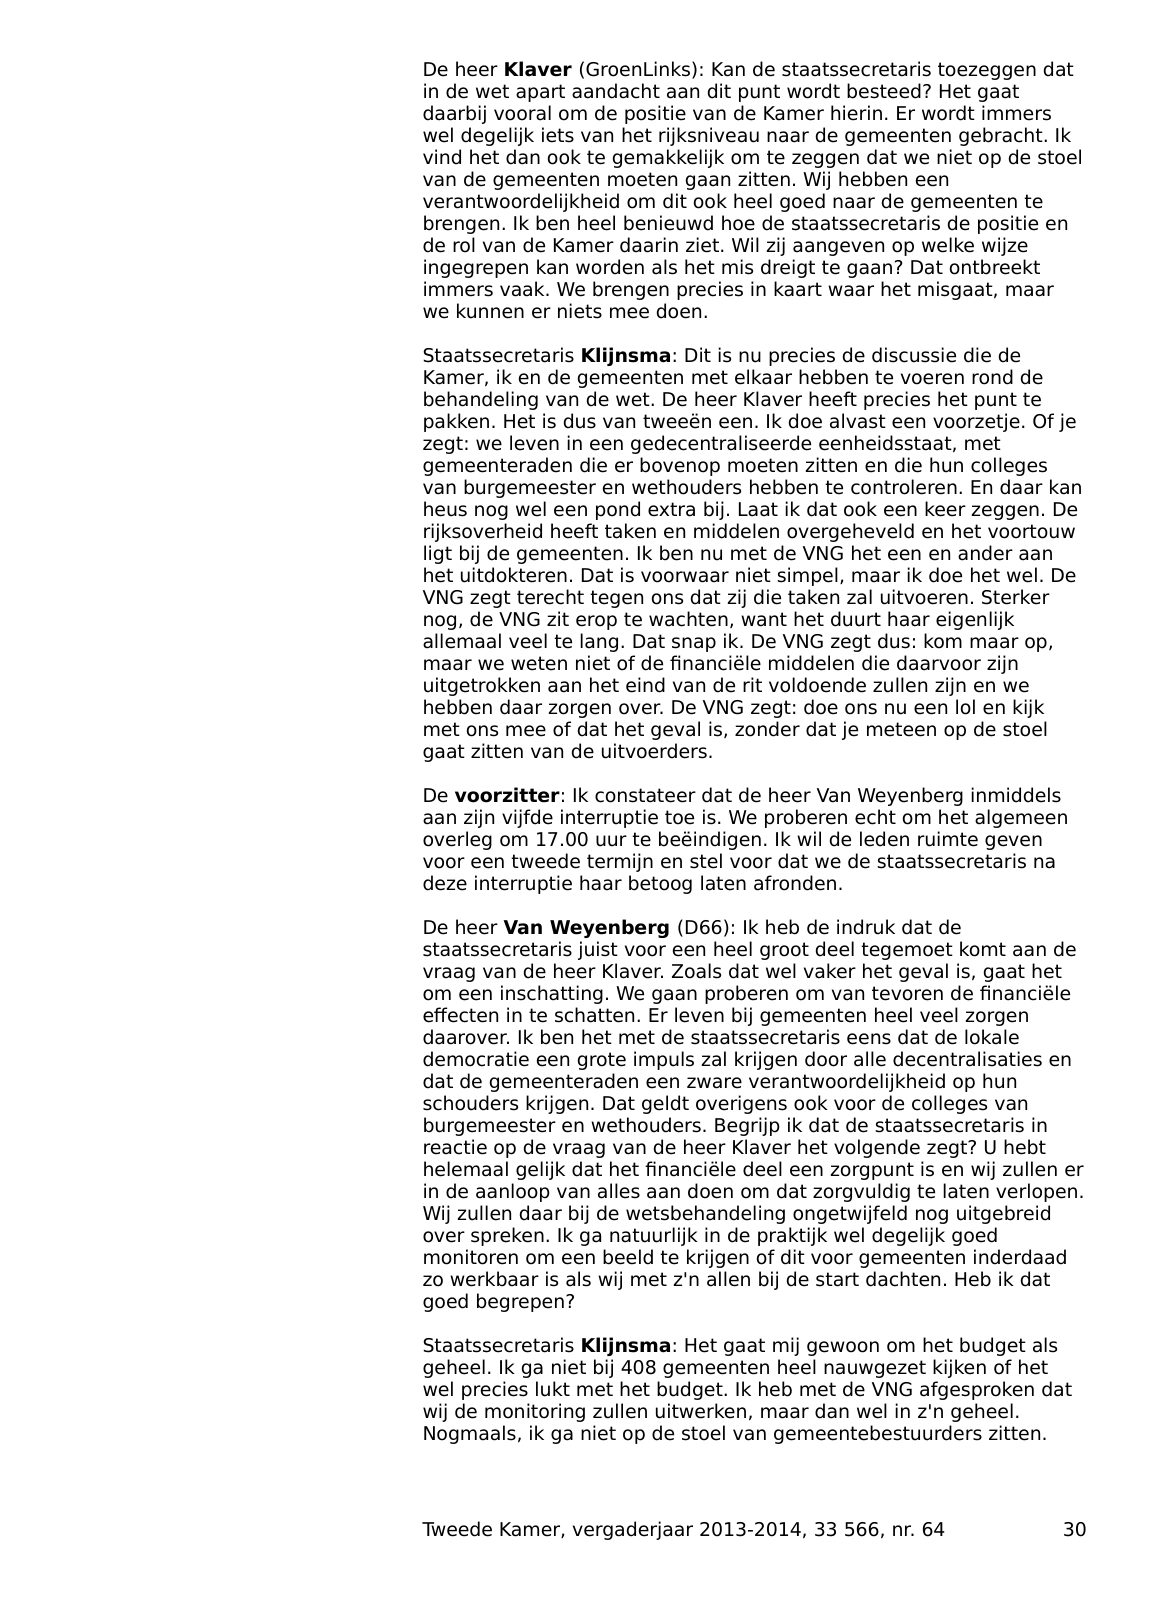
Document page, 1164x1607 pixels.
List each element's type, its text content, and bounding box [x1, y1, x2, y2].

text De heer Klaver (GroenLinks): Kan de staatssecretaris toezeggen dat in de wet apart aandacht aan dit punt wordt besteed? Het gaat daarbij vooral om de positie van de Kamer hierin. Er wordt immers wel degelijk iets van het rijksniveau naar de gemeenten gebracht. Ik vind het dan ook te gemakkelijk om te zeggen dat we niet op de stoel van de gemeenten moeten gaan zitten. Wij hebben een verantwoordelijkheid om dit ook heel goed naar de gemeenten te brengen. Ik ben heel benieuwd hoe de staatssecretaris de positie en de rol van de Kamer daarin ziet. Wil zij aangeven op welke wijze ingegrepen kan worden als het mis dreigt te gaan? Dat ontbreekt immers vaak. We brengen precies in kaart waar het misgaat, maar we kunnen er niets mee doen. [422, 59, 1087, 323]
text Staatssecretaris Klijnsma: Het gaat mij gewoon om het budget als geheel. Ik ga niet bij 408 gemeenten heel nauwgezet kijken of het wel precies lukt met het budget. Ik heb met de VNG afgesproken dat wij de monitoring zullen uitwerken, maar dan wel in z'n geheel. Nogmaals, ik ga niet op de stoel van gemeentebestuurders zitten. [422, 1335, 1087, 1444]
text De heer Van Weyenberg (D66): Ik heb de indruk dat de staatssecretaris juist voor een heel groot deel tegemoet komt aan de vraag van de heer Klaver. Zoals dat wel vaker het geval is, gaat het om een inschatting. We gaan proberen om van tevoren de financiële effecten in te schatten. Er leven bij gemeenten heel veel zorgen daarover. Ik ben het met de staatssecretaris eens dat de lokale democratie een grote impuls zal krijgen door alle decentralisaties en dat de gemeenteraden een zware verantwoordelijkheid op hun schouders krijgen. Dat geldt overigens ook voor de colleges van burgemeester en wethouders. Begrijp ik dat de staatssecretaris in reactie op de vraag van de heer Klaver het volgende zegt? U hebt helemaal gelijk dat het financiële deel een zorgpunt is en wij zullen er in de aanloop van alles aan doen om dat zorgvuldig te laten verlopen. Wij zullen daar bij de wetsbehandeling ongetwijfeld nog uitgebreid over spreken. Ik ga natuurlijk in de praktijk wel degelijk goed monitoren om een beeld te krijgen of dit voor gemeenten inderdaad zo werkbaar is als wij met z'n allen bij de start dachten. Heb ik dat goed begrepen? [422, 917, 1087, 1312]
text De voorzitter: Ik constateer dat de heer Van Weyenberg inmiddels aan zijn vijfde interruptie toe is. We proberen echt om het algemeen overleg om 17.00 uur te beëindigen. Ik wil de leden ruimte geven voor een tweede termijn en stel voor dat we de staatssecretaris na deze interruptie haar betoog laten afronden. [422, 785, 1087, 895]
text Staatssecretaris Klijnsma: Dit is nu precies de discussie die de Kamer, ik en de gemeenten met elkaar hebben te voeren rond de behandeling van de wet. De heer Klaver heeft precies het punt te pakken. Het is dus van tweeën een. Ik doe alvast een voorzetje. Of je zegt: we leven in een gedecentraliseerde eenheidsstaat, met gemeenteraden die er bovenop moeten zitten en die hun colleges van burgemeester en wethouders hebben te controleren. En daar kan heus nog wel een pond extra bij. Laat ik dat ook een keer zeggen. De rijksoverheid heeft taken en middelen overgeheveld en het voortouw ligt bij de gemeenten. Ik ben nu met de VNG het een en ander aan het uitdokteren. Dat is voorwaar niet simpel, maar ik doe het wel. De VNG zegt terecht tegen ons dat zij die taken zal uitvoeren. Sterker nog, de VNG zit erop te wachten, want het duurt haar eigenlijk allemaal veel te lang. Dat snap ik. De VNG zegt dus: kom maar op, maar we weten niet of de financiële middelen die daarvoor zijn uitgetrokken aan het eind van de rit voldoende zullen zijn en we hebben daar zorgen over. De VNG zegt: doe ons nu een lol en kijk met ons mee of dat het geval is, zonder dat je meteen op de stoel gaat zitten van de uitvoerders. [422, 345, 1087, 763]
